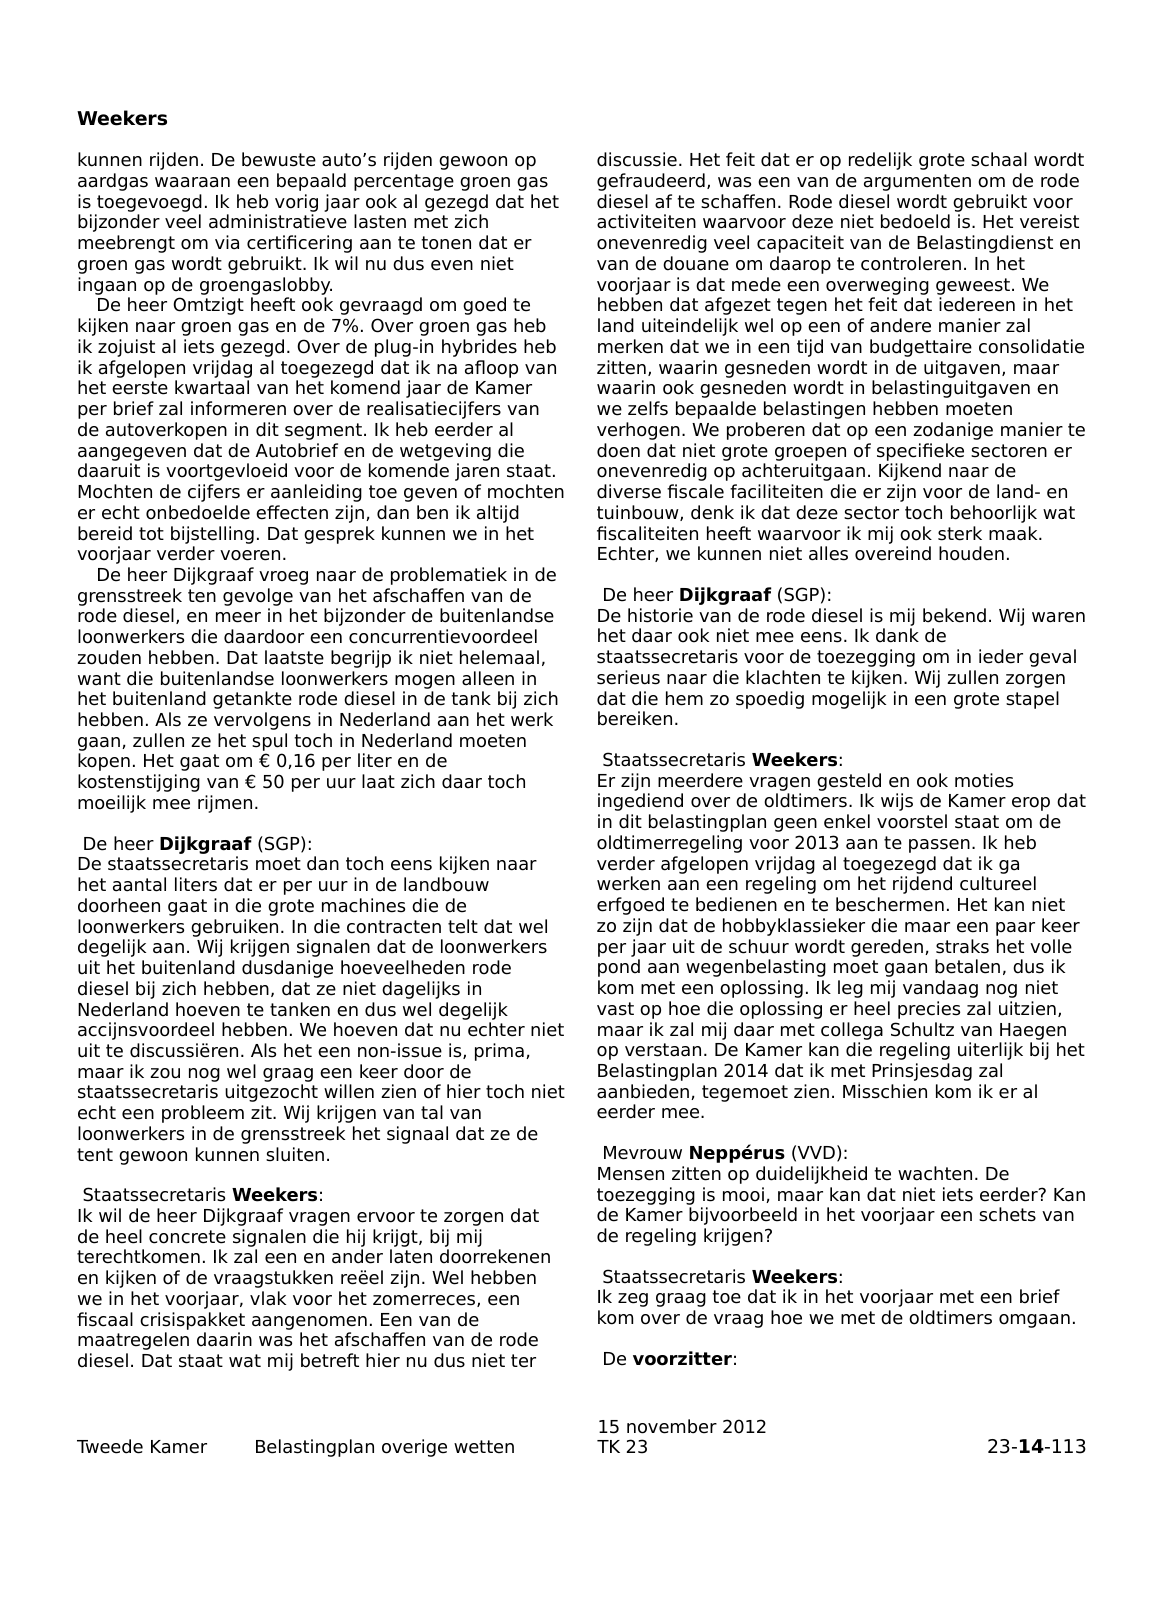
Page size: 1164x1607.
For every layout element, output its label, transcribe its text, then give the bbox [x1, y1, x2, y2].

text Mensen zitten op duidelijkheid te wachten. De toezegging is mooi, maar kan dat niet iets eerder? Kan de Kamer bijvoorbeeld in het voorjaar een schets van de regeling krijgen? [596, 1164, 1087, 1247]
text De voorzitter: [596, 1349, 1087, 1369]
text discussie. Het feit dat er op redelijk grote schaal wordt gefraudeerd, was een van de argumenten om de rode diesel af te schaffen. Rode diesel wordt gebruikt voor activiteiten waarvoor deze niet bedoeld is. Het vereist onevenredig veel capaciteit van de Belastingdienst en van de douane om daarop te controleren. In het voorjaar is dat mede een overweging geweest. We hebben dat afgezet tegen het feit dat iedereen in het land uiteindelijk wel op een of andere manier zal merken dat we in een tijd van budgettaire consolidatie zitten, waarin gesneden wordt in de uitgaven, maar waarin ook gesneden wordt in belastinguitgaven en we zelfs bepaalde belastingen hebben moeten verhogen. We proberen dat op een zodanige manier te doen dat niet grote groepen of specifieke sectoren er onevenredig op achteruitgaan. Kijkend naar de diverse fiscale faciliteiten die er zijn voor de land- en tuinbouw, denk ik dat deze sector toch behoorlijk wat fiscaliteiten heeft waarvoor ik mij ook sterk maak. Echter, we kunnen niet alles overeind houden. [596, 150, 1087, 565]
text De staatssecretaris moet dan toch eens kijken naar het aantal liters dat er per uur in de landbouw doorheen gaat in die grote machines die de loonwerkers gebruiken. In die contracten telt dat wel degelijk aan. Wij krijgen signalen dat de loonwerkers uit het buitenland dusdanige hoeveelheden rode diesel bij zich hebben, dat ze niet dagelijks in Nederland hoeven te tanken en dus wel degelijk accijnsvoordeel hebben. We hoeven dat nu echter niet uit te discussiëren. Als het een non-issue is, prima, maar ik zou nog wel graag een keer door de staatssecretaris uitgezocht willen zien of hier toch niet echt een probleem zit. Wij krijgen van tal van loonwerkers in de grensstreek het signaal dat ze de tent gewoon kunnen sluiten. [77, 854, 567, 1165]
text De historie van de rode diesel is mij bekend. Wij waren het daar ook niet mee eens. Ik dank de staatssecretaris voor de toezegging om in ieder geval serieus naar die klachten te kijken. Wij zullen zorgen dat die hem zo spoedig mogelijk in een grote stapel bereiken. [596, 606, 1087, 730]
text Ik wil de heer Dijkgraaf vragen ervoor te zorgen dat de heel concrete signalen die hij krijgt, bij mij terechtkomen. Ik zal een en ander laten doorrekenen en kijken of de vraagstukken reëel zijn. Wel hebben we in het voorjaar, vlak voor het zomerreces, een fiscaal crisispakket aangenomen. Een van de maatregelen daarin was het afschaffen van de rode diesel. Dat staat wat mij betreft hier nu dus niet ter [77, 1206, 567, 1372]
text De heer Omtzigt heeft ook gevraagd om goed te kijken naar groen gas en de 7%. Over groen gas heb ik zojuist al iets gezegd. Over de plug-in hybrides heb ik afgelopen vrijdag al toegezegd dat ik na afloop van het eerste kwartaal van het komend jaar de Kamer per brief zal informeren over de realisatiecijfers van de autoverkopen in dit segment. Ik heb eerder al aangegeven dat de Autobrief en de wetgeving die daaruit is voortgevloeid voor de komende jaren staat. Mochten de cijfers er aanleiding toe geven of mochten er echt onbedoelde effecten zijn, dan ben ik altijd bereid tot bijstelling. Dat gesprek kunnen we in het voorjaar verder voeren. [77, 295, 567, 565]
text Ik zeg graag toe dat ik in het voorjaar met een brief kom over de vraag hoe we met de oldtimers omgaan. [596, 1287, 1087, 1329]
text De heer Dijkgraaf (SGP): [596, 585, 1087, 606]
text kunnen rijden. De bewuste auto’s rijden gewoon op aardgas waaraan een bepaald percentage groen gas is toegevoegd. Ik heb vorig jaar ook al gezegd dat het bijzonder veel administratieve lasten met zich meebrengt om via certificering aan te tonen dat er groen gas wordt gebruikt. Ik wil nu dus even niet ingaan op de groengaslobby. [77, 150, 567, 295]
text De heer Dijkgraaf (SGP): [77, 833, 567, 854]
text Staatssecretaris Weekers: [596, 1267, 1087, 1287]
text Staatssecretaris Weekers: [77, 1185, 567, 1206]
text De heer Dijkgraaf vroeg naar de problematiek in de grensstreek ten gevolge van het afschaffen van de rode diesel, en meer in het bijzonder de buitenlandse loonwerkers die daardoor een concurrentievoordeel zouden hebben. Dat laatste begrijp ik niet helemaal, want die buitenlandse loonwerkers mogen alleen in het buitenland getankte rode diesel in de tank bij zich hebben. Als ze vervolgens in Nederland aan het werk gaan, zullen ze het spul toch in Nederland moeten kopen. Het gaat om € 0,16 per liter en de kostenstijging van € 50 per uur laat zich daar toch moeilijk mee rijmen. [77, 565, 567, 813]
text Mevrouw Neppérus (VVD): [596, 1143, 1087, 1164]
text Er zijn meerdere vragen gesteld en ook moties ingediend over de oldtimers. Ik wijs de Kamer erop dat in dit belastingplan geen enkel voorstel staat om de oldtimerregeling voor 2013 aan te passen. Ik heb verder afgelopen vrijdag al toegezegd dat ik ga werken aan een regeling om het rijdend cultureel erfgoed te bedienen en te beschermen. Het kan niet zo zijn dat de hobbyklassieker die maar een paar keer per jaar uit de schuur wordt gereden, straks het volle pond aan wegenbelasting moet gaan betalen, dus ik kom met een oplossing. Ik leg mij vandaag nog niet vast op hoe die oplossing er heel precies zal uitzien, maar ik zal mij daar met collega Schultz van Haegen op verstaan. De Kamer kan die regeling uiterlijk bij het Belastingplan 2014 dat ik met Prinsjesdag zal aanbieden, tegemoet zien. Misschien kom ik er al eerder mee. [596, 771, 1087, 1123]
text Staatssecretaris Weekers: [596, 750, 1087, 771]
